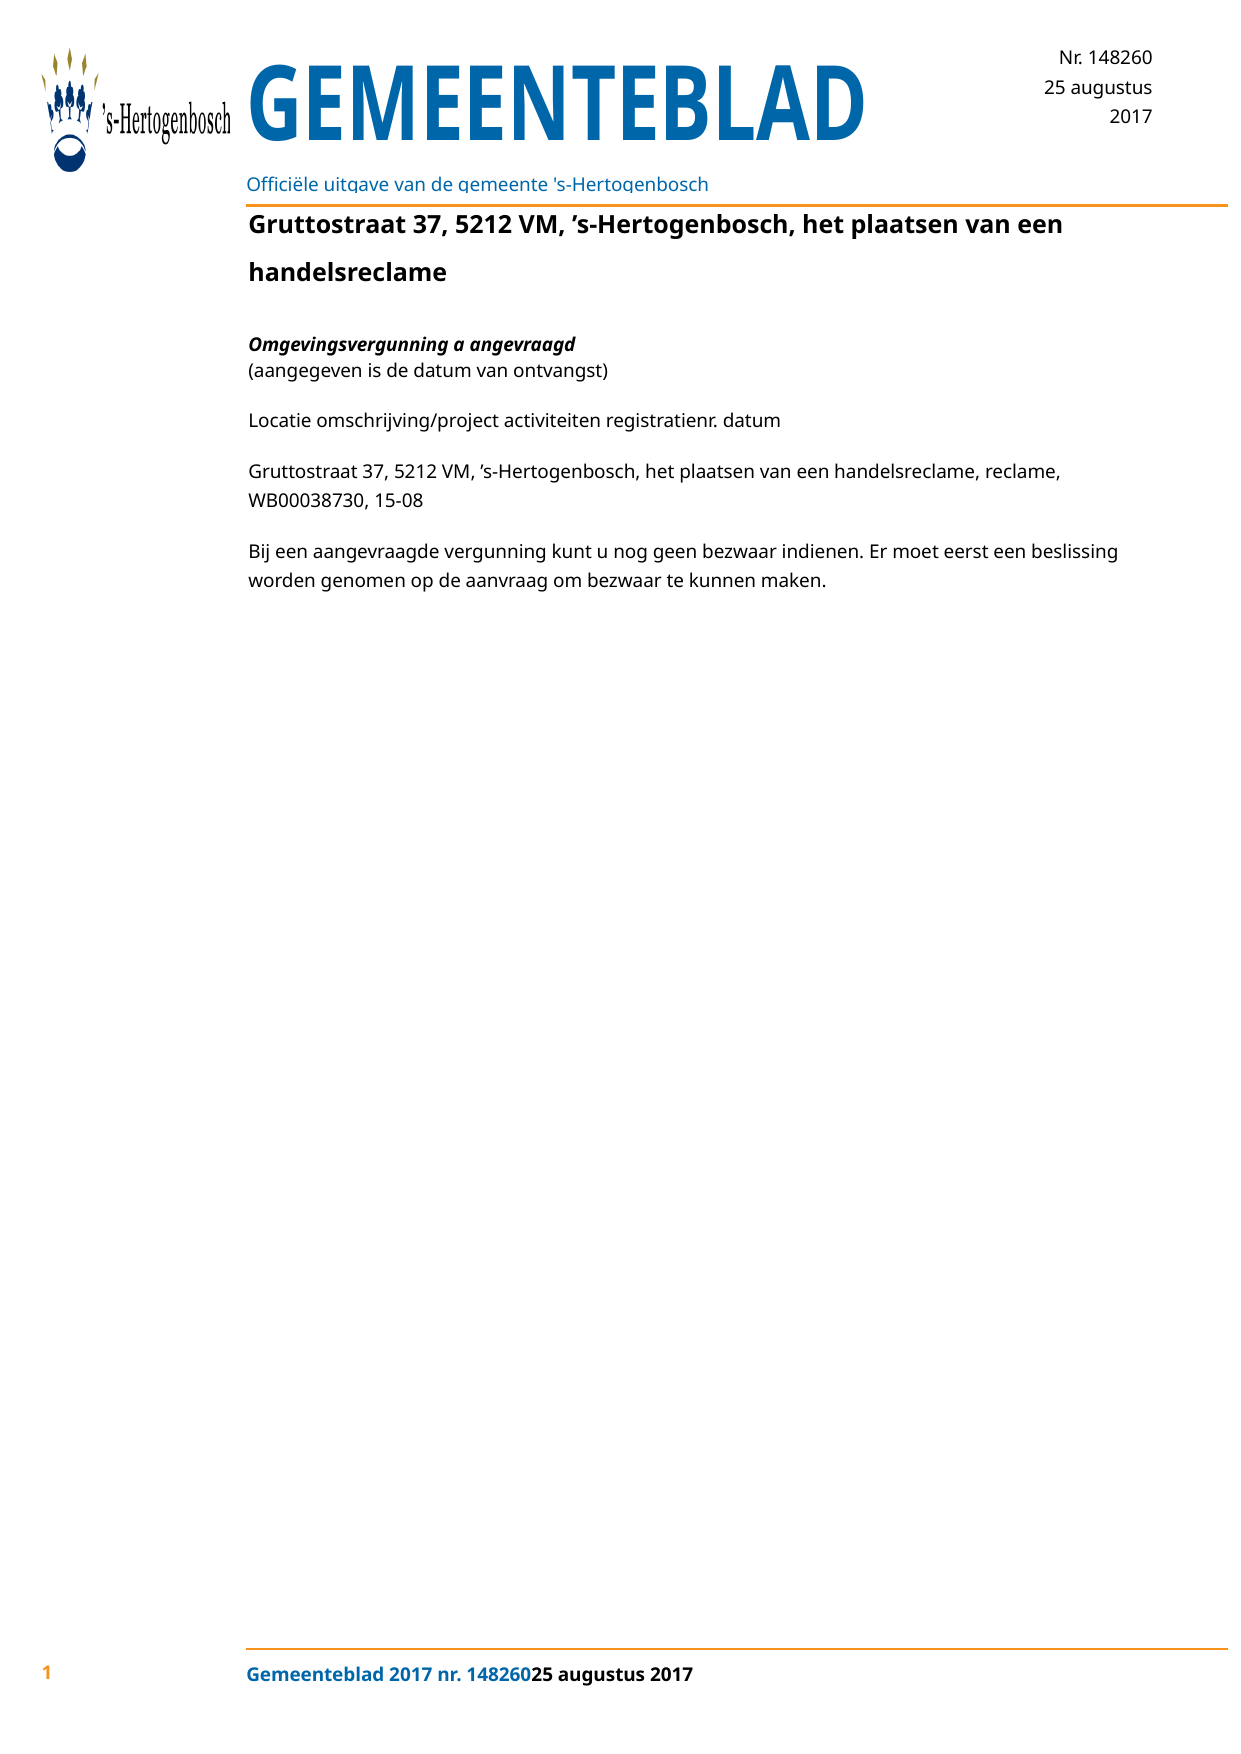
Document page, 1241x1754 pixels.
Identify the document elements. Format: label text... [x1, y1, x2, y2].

text Gruttostraat 37, 5212 VM, ’s-Hertogenbosch, het plaatsen van een handelsreclame [248, 207, 1152, 288]
picture [41, 47, 231, 172]
text Omgevingsvergunning a angevraagd [248, 331, 1152, 357]
text (aangegeven is de datum van ontvangst) [248, 357, 1152, 383]
text Bij een aangevraagde vergunning kunt u nog geen bezwaar indienen. Er moet eerst een beslissing worden genomen op de aanvraag om bezwaar te kunnen maken. [248, 538, 1152, 593]
text Locatie omschrijving/project activiteiten registratienr. datum [248, 408, 1152, 433]
text Gruttostraat 37, 5212 VM, ’s-Hertogenbosch, het plaatsen van een handelsreclame, reclame, WB00038730, 15-08 [248, 458, 1152, 513]
